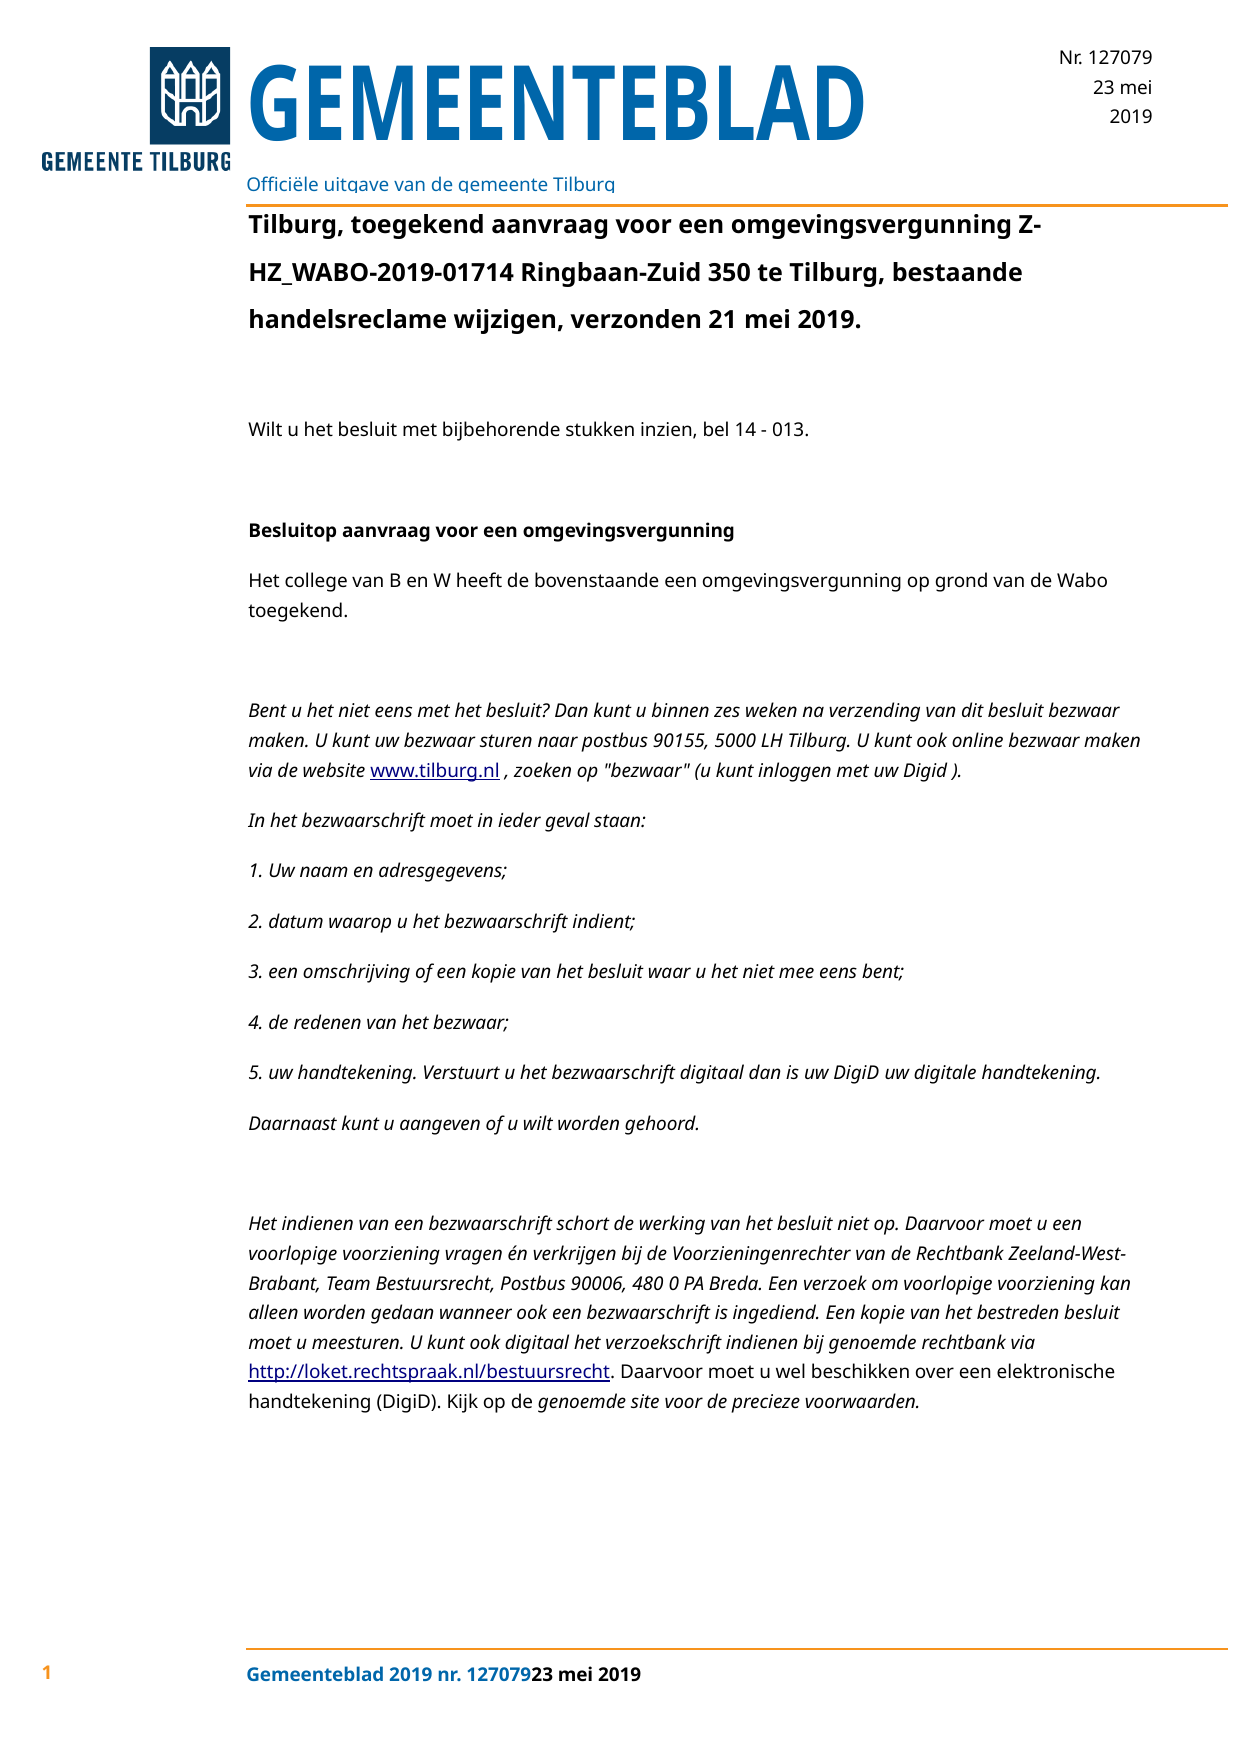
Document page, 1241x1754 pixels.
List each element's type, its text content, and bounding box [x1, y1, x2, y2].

text Het college van B en W heeft de bovenstaande een omgevingsvergunning op grond van de Wabo toegekend. [248, 567, 1152, 622]
text Daarnaast kunt u aangeven of u wilt worden gehoord. [248, 1110, 1152, 1135]
text 1. Uw naam en adresgegevens; [248, 858, 1152, 883]
text 2. datum waarop u het bezwaarschrift indient; [248, 908, 1152, 934]
text Besluitop aanvraag voor een omgevingsvergunning [248, 517, 1152, 542]
text Het indienen van een bezwaarschrift schort de werking van het besluit niet op. Daarvoor moet u een voorlopige voorziening vragen én verkrijgen bij de Voorzieningenrechter van de Rechtbank Zeeland-West-Brabant, Team Bestuursrecht, Postbus 90006, 480 0 PA Breda. Een verzoek om voorlopige voorziening kan alleen worden gedaan wanneer ook een bezwaarschrift is ingediend. Een kopie van het bestreden besluit moet u meesturen. U kunt ook digitaal het verzoekschrift indienen bij genoemde rechtbank via http://loket.rechtspraak.nl/bestuursrecht. Daarvoor moet u wel beschikken over een elektronische handtekening (DigiD). Kijk op de genoemde site voor de precieze voorwaarden. [248, 1211, 1152, 1414]
text 3. een omschrijving of een kopie van het besluit waar u het niet mee eens bent; [248, 958, 1152, 984]
text Bent u het niet eens met het besluit? Dan kunt u binnen zes weken na verzending van dit besluit bezwaar maken. U kunt uw bezwaar sturen naar postbus 90155, 5000 LH Tilburg. U kunt ook online bezwaar maken via de website www.tilburg.nl , zoeken op "bezwaar" (u kunt inloggen met uw Digid ). [248, 698, 1152, 782]
text 4. de redenen van het bezwaar; [248, 1009, 1152, 1034]
text In het bezwaarschrift moet in ieder geval staan: [248, 807, 1152, 833]
text Tilburg, toegekend aanvraag voor een omgevingsvergunning Z-HZ_WABO-2019-01714 Ringbaan-Zuid 350 te Tilburg, bestaande handelsreclame wijzigen, verzonden 21 mei 2019. [248, 207, 1152, 336]
text 5. uw handtekening. Verstuurt u het bezwaarschrift digitaal dan is uw DigiD uw digitale handtekening. [248, 1059, 1152, 1085]
picture [41, 47, 231, 172]
text Wilt u het besluit met bijbehorende stukken inzien, bel 14 - 013. [248, 416, 1152, 442]
